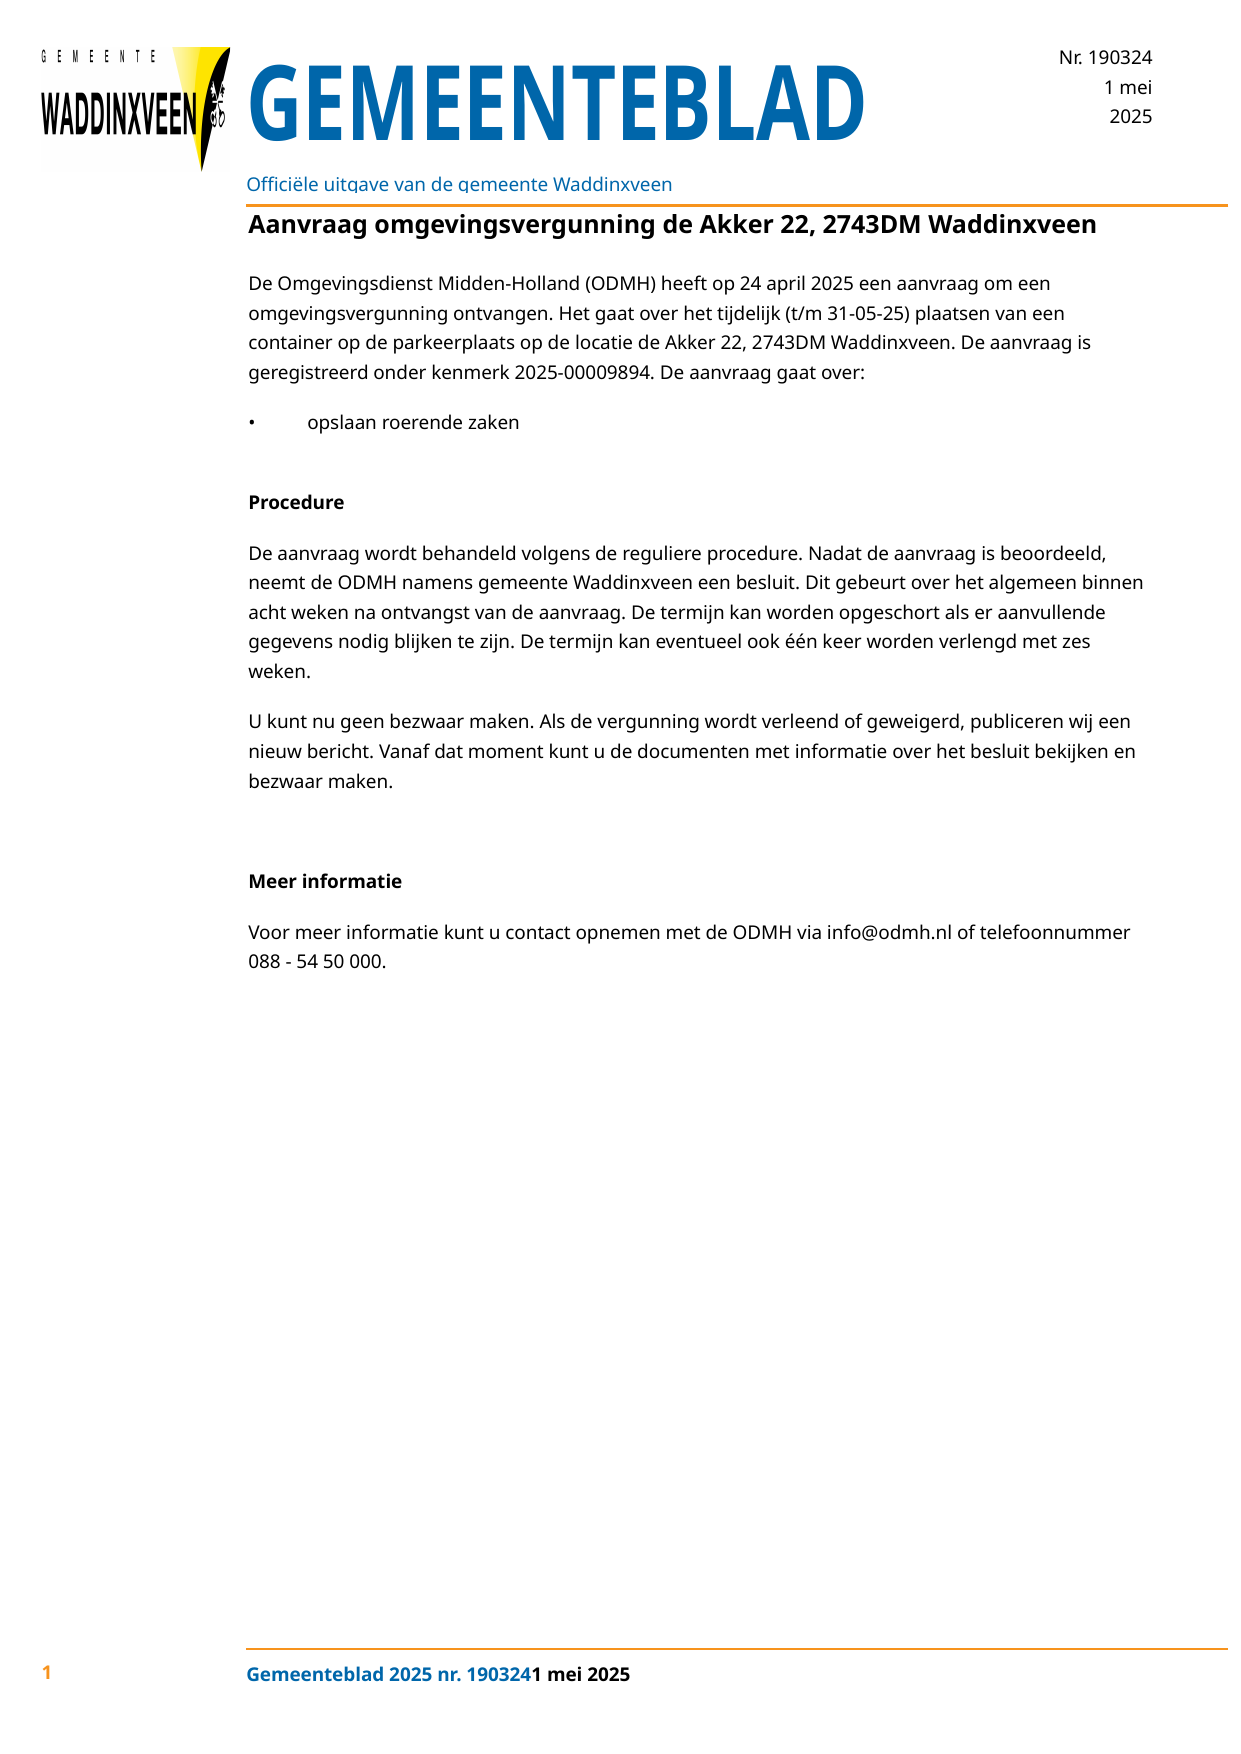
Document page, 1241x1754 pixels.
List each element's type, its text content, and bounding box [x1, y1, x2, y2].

text Procedure [248, 489, 1152, 515]
list opslaan roerende zaken [248, 409, 1152, 435]
text De aanvraag wordt behandeld volgens de reguliere procedure. Nadat de aanvraag is beoordeeld, neemt de ODMH namens gemeente Waddinxveen een besluit. Dit gebeurt over het algemeen binnen acht weken na ontvangst van de aanvraag. De termijn kan worden opgeschort als er aanvullende gegevens nodig blijken te zijn. De termijn kan eventueel ook één keer worden verlengd met zes weken. [248, 540, 1152, 684]
text U kunt nu geen bezwaar maken. Als de vergunning wordt verleend of geweigerd, publiceren wij een nieuw bericht. Vanaf dat moment kunt u de documenten met informatie over het besluit bekijken en bezwaar maken. [248, 709, 1152, 793]
text De Omgevingsdienst Midden-Holland (ODMH) heeft op 24 april 2025 een aanvraag om een omgevingsvergunning ontvangen. Het gaat over het tijdelijk (t/m 31-05-25) plaatsen van een container op de parkeerplaats op de locatie de Akker 22, 2743DM Waddinxveen. De aanvraag is geregistreerd onder kenmerk 2025-00009894. De aanvraag gaat over: [248, 270, 1152, 385]
text Voor meer informatie kunt u contact opnemen met de ODMH via info@odmh.nl of telefoonnummer 088 - 54 50 000. [248, 919, 1152, 974]
picture [41, 47, 231, 172]
text Aanvraag omgevingsvergunning de Akker 22, 2743DM Waddinxveen [248, 207, 1152, 241]
text Meer informatie [248, 869, 1152, 894]
